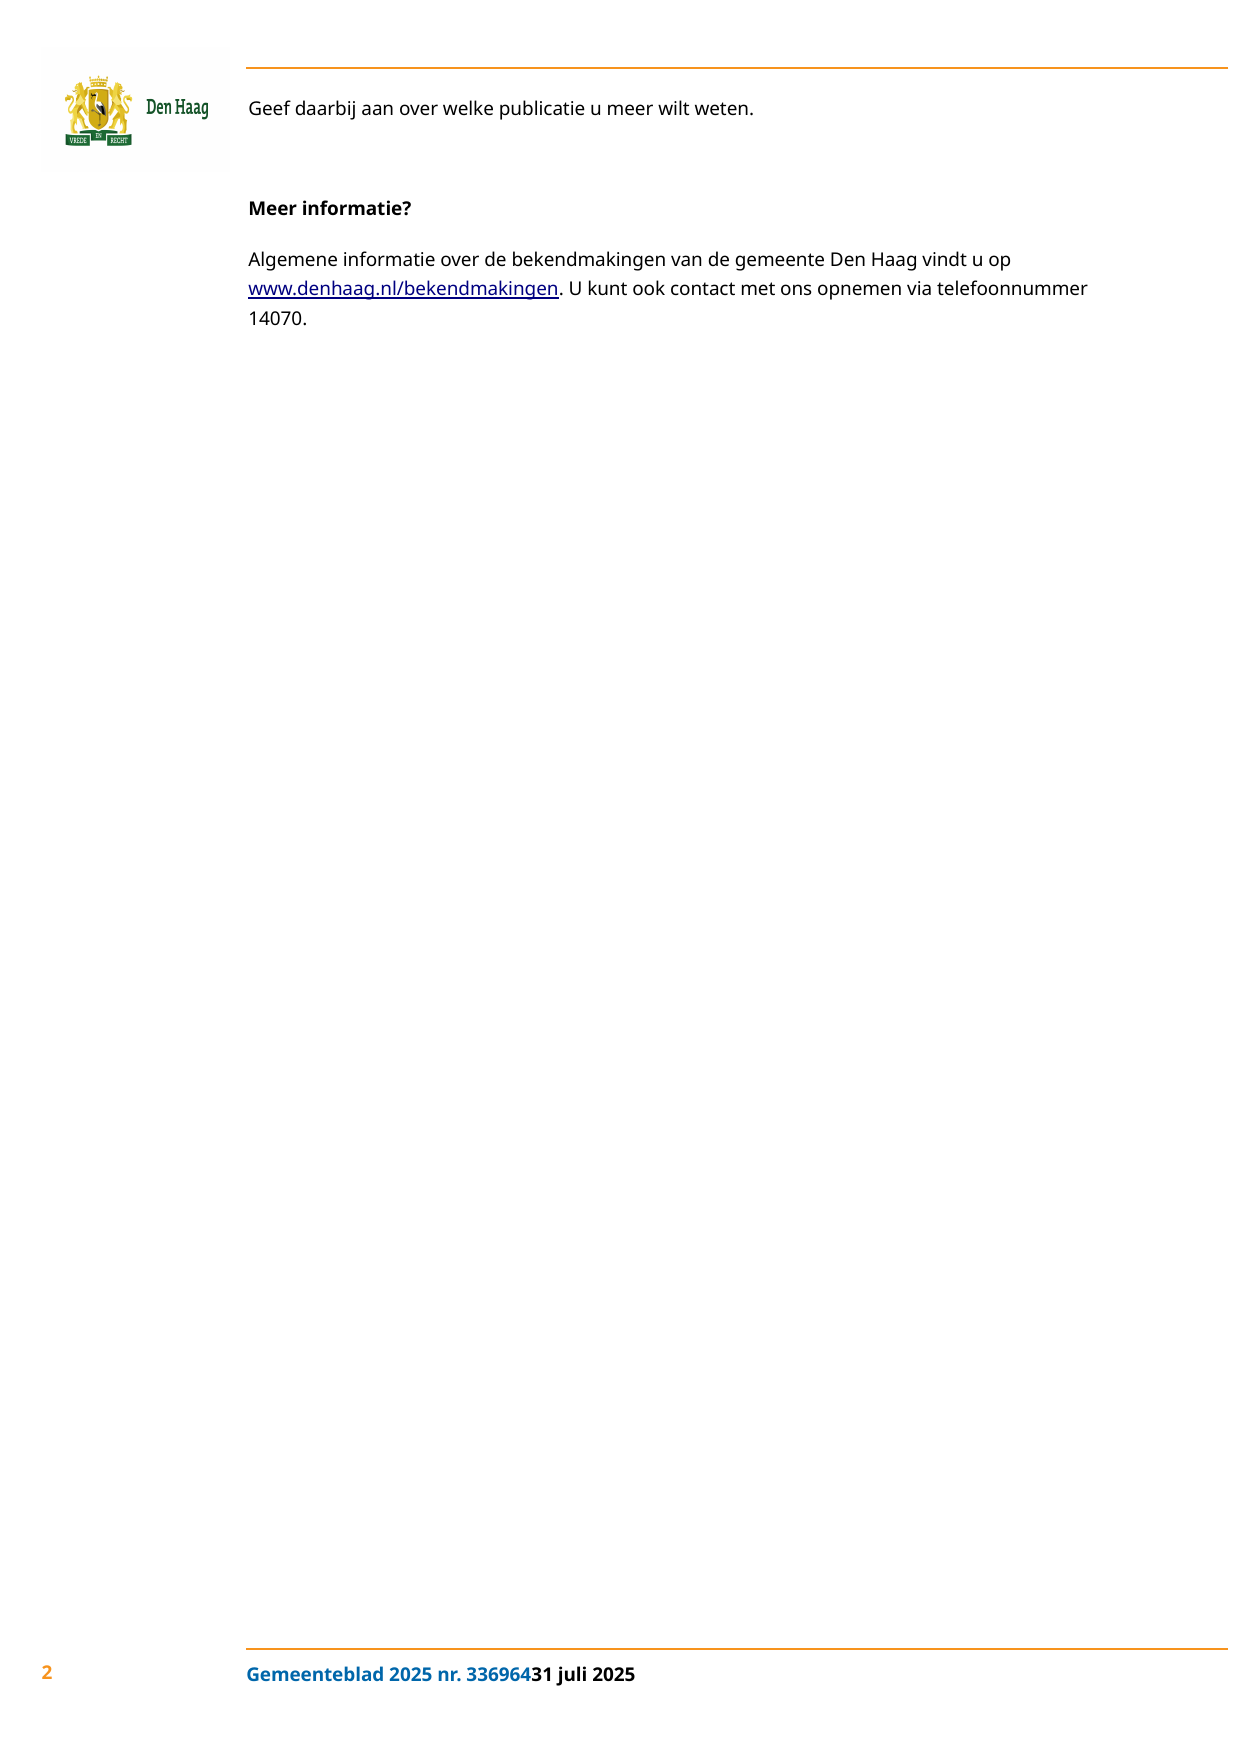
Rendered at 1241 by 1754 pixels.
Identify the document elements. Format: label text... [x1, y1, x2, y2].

text Geef daarbij aan over welke publicatie u meer wilt weten. [248, 95, 1152, 121]
text Meer informatie? [248, 196, 1152, 221]
picture [41, 47, 231, 172]
text Algemene informatie over de bekendmakingen van de gemeente Den Haag vindt u op www.denhaag.nl/bekendmakingen. U kunt ook contact met ons opnemen via telefoonnummer 14070. [248, 246, 1152, 331]
